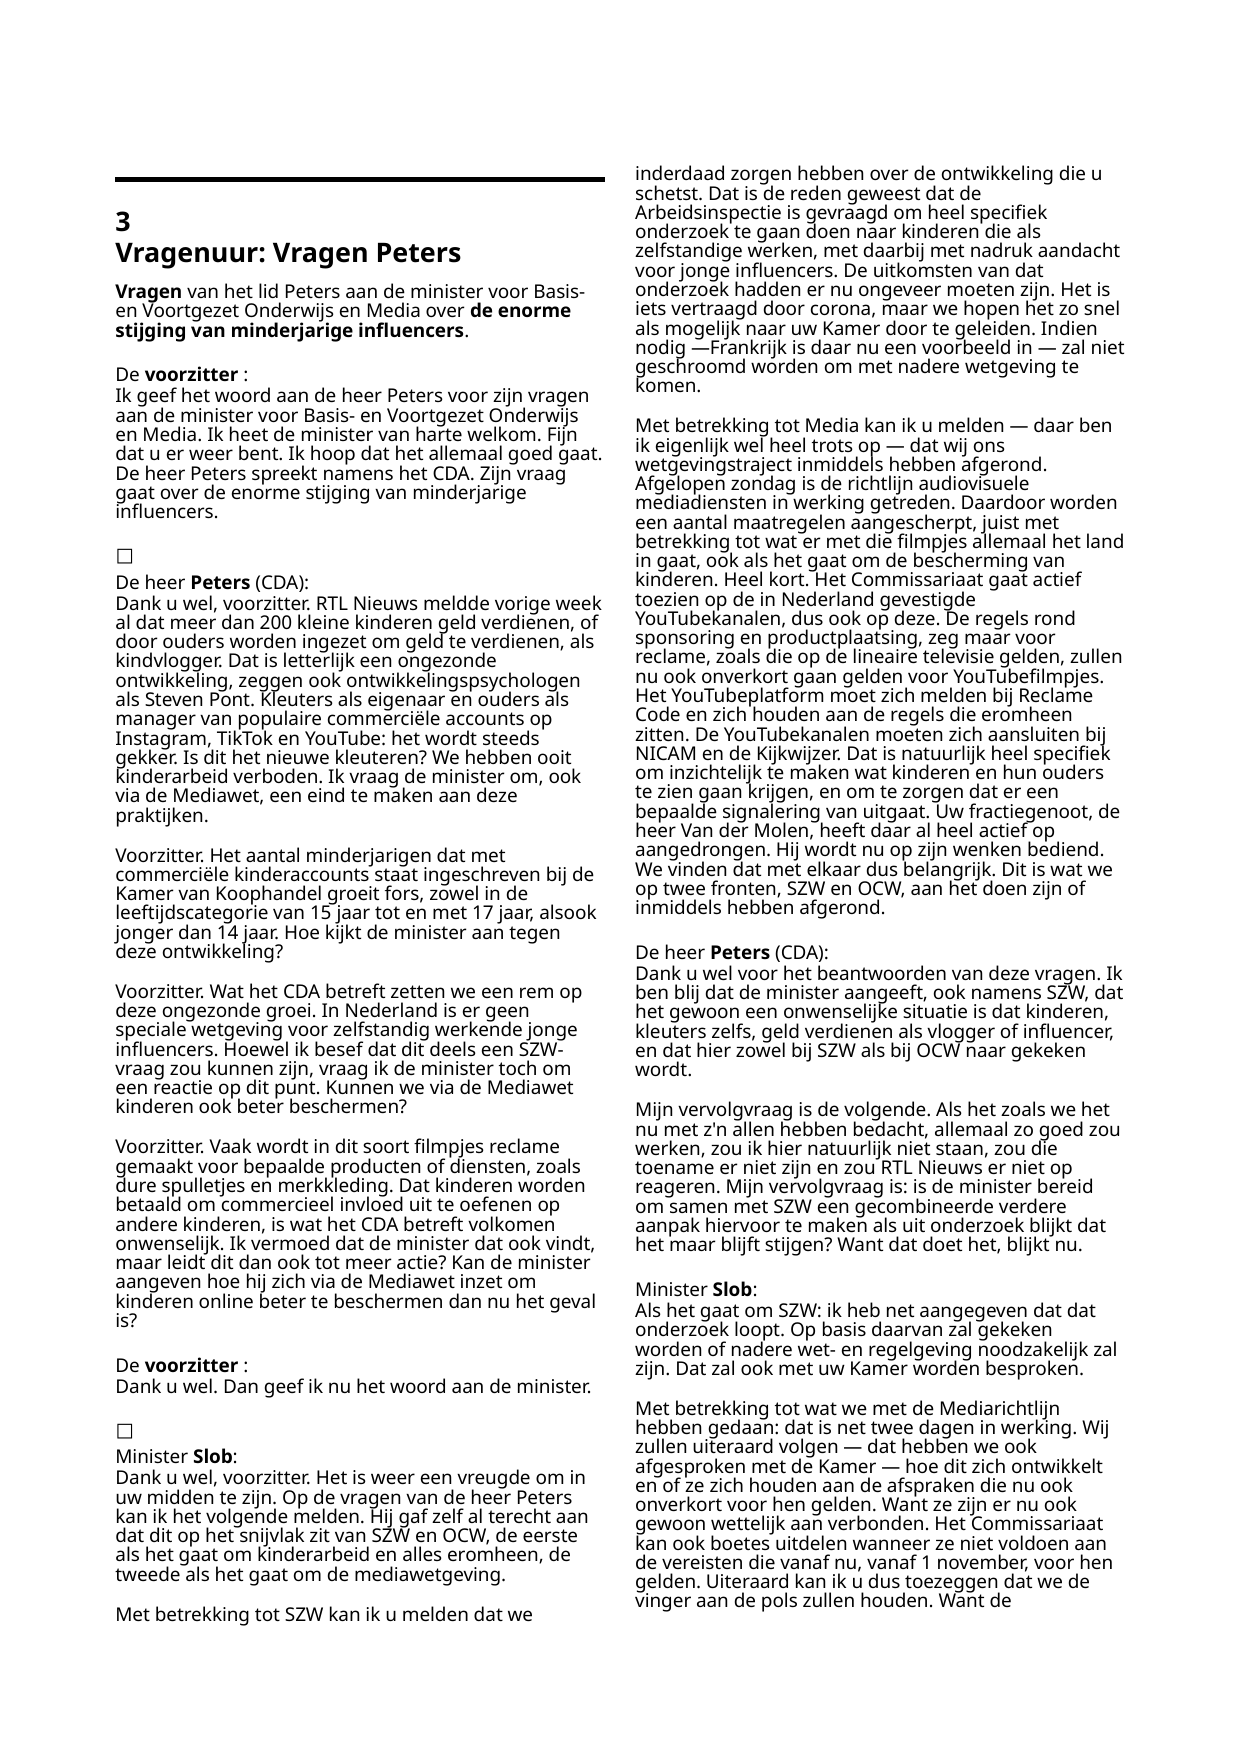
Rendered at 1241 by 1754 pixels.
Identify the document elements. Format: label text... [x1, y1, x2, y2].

text Vragenuur: Vragen Peters [115, 239, 605, 283]
text De voorzitter : [115, 362, 605, 387]
text Dank u wel voor het beantwoorden van deze vragen. Ik ben blij dat de minister aangeeft, ook namens SZW, dat het gewoon een onwenselijke situatie is dat kinderen, kleuters zelfs, geld verdienen als vlogger of influencer, en dat hier zowel bij SZW als bij OCW naar gekeken wordt. [635, 965, 1125, 1081]
text Vragen van het lid Peters aan de minister voor Basis- en Voortgezet Onderwijs en Media over de enorme stijging van minderjarige influencers. [115, 283, 605, 341]
text Minister Slob: [115, 1444, 605, 1469]
text Ik geef het woord aan de heer Peters voor zijn vragen aan de minister voor Basis- en Voortgezet Onderwijs en Media. Ik heet de minister van harte welkom. Fijn dat u er weer bent. Ik hoop dat het allemaal goed gaat. De heer Peters spreekt namens het CDA. Zijn vraag gaat over de enorme stijging van minderjarige influencers. [115, 387, 605, 522]
text De voorzitter : [115, 1352, 605, 1378]
text Met betrekking tot wat we met de Mediarichtlijn hebben gedaan: dat is net twee dagen in werking. Wij zullen uiteraard volgen — dat hebben we ook afgesproken met de Kamer — hoe dit zich ontwikkelt en of ze zich houden aan de afspraken die nu ook onverkort voor hen gelden. Want ze zijn er nu ook gewoon wettelijk aan verbonden. Het Commissariaat kan ook boetes uitdelen wanneer ze niet voldoen aan de vereisten die vanaf nu, vanaf 1 november, voor hen gelden. Uiteraard kan ik u dus toezeggen dat we de vinger aan de pols zullen houden. Want de [635, 1400, 1125, 1612]
text Voorzitter. Het aantal minderjarigen dat met commerciële kinderaccounts staat ingeschreven bij de Kamer van Koophandel groeit fors, zowel in de leeftijdscategorie van 15 jaar tot en met 17 jaar, alsook jonger dan 14 jaar. Hoe kijkt de minister aan tegen deze ontwikkeling? [115, 847, 605, 962]
text ⬜ [115, 1418, 605, 1444]
text Dank u wel. Dan geef ik nu het woord aan de minister. [115, 1378, 605, 1397]
text Met betrekking tot Media kan ik u melden — daar ben ik eigenlijk wel heel trots op — dat wij ons wetgevingstraject inmiddels hebben afgerond. Afgelopen zondag is de richtlijn audiovisuele mediadiensten in werking getreden. Daardoor worden een aantal maatregelen aangescherpt, juist met betrekking tot wat er met die filmpjes allemaal het land in gaat, ook als het gaat om de bescherming van kinderen. Heel kort. Het Commissariaat gaat actief toezien op de in Nederland gevestigde YouTubekanalen, dus ook op deze. De regels rond sponsoring en productplaatsing, zeg maar voor reclame, zoals die op de lineaire televisie gelden, zullen nu ook onverkort gaan gelden voor YouTubefilmpjes. Het YouTubeplatform moet zich melden bij Reclame Code en zich houden aan de regels die eromheen zitten. De YouTubekanalen moeten zich aansluiten bij NICAM en de Kijkwijzer. Dat is natuurlijk heel specifiek om inzichtelijk te maken wat kinderen en hun ouders te zien gaan krijgen, en om te zorgen dat er een bepaalde signalering van uitgaat. Uw fractiegenoot, de heer Van der Molen, heeft daar al heel actief op aangedrongen. Hij wordt nu op zijn wenken bediend. We vinden dat met elkaar dus belangrijk. Dit is wat we op twee fronten, SZW en OCW, aan het doen zijn of inmiddels hebben afgerond. [635, 417, 1125, 918]
text inderdaad zorgen hebben over de ontwikkeling die u schetst. Dat is de reden geweest dat de Arbeidsinspectie is gevraagd om heel specifiek onderzoek te gaan doen naar kinderen die als zelfstandige werken, met daarbij met nadruk aandacht voor jonge influencers. De uitkomsten van dat onderzoek hadden er nu ongeveer moeten zijn. Het is iets vertraagd door corona, maar we hopen het zo snel als mogelijk naar uw Kamer door te geleiden. Indien nodig —Frankrijk is daar nu een voorbeeld in — zal niet geschroomd worden om met nadere wetgeving te komen. [635, 165, 1125, 397]
text Dank u wel, voorzitter. RTL Nieuws meldde vorige week al dat meer dan 200 kleine kinderen geld verdienen, of door ouders worden ingezet om geld te verdienen, als kindvlogger. Dat is letterlijk een ongezonde ontwikkeling, zeggen ook ontwikkelingspsychologen als Steven Pont. Kleuters als eigenaar en ouders als manager van populaire commerciële accounts op Instagram, TikTok en YouTube: het wordt steeds gekker. Is dit het nieuwe kleuteren? We hebben ooit kinderarbeid verboden. Ik vraag de minister om, ook via de Mediawet, een eind te maken aan deze praktijken. [115, 594, 605, 826]
text Dank u wel, voorzitter. Het is weer een vreugde om in uw midden te zijn. Op de vragen van de heer Peters kan ik het volgende melden. Hij gaf zelf al terecht aan dat dit op het snijvlak zit van SZW en OCW, de eerste als het gaat om kinderarbeid en alles eromheen, de tweede als het gaat om de mediawetgeving. [115, 1469, 605, 1585]
text ⬜ [115, 543, 605, 569]
text 3 [115, 203, 605, 239]
text Voorzitter. Wat het CDA betreft zetten we een rem op deze ongezonde groei. In Nederland is er geen speciale wetgeving voor zelfstandig werkende jonge influencers. Hoewel ik besef dat dit deels een SZW-vraag zou kunnen zijn, vraag ik de minister toch om een reactie op dit punt. Kunnen we via de Mediawet kinderen ook beter beschermen? [115, 983, 605, 1118]
text Met betrekking tot SZW kan ik u melden dat we [115, 1606, 605, 1625]
text Voorzitter. Vaak wordt in dit soort filmpjes reclame gemaakt voor bepaalde producten of diensten, zoals dure spulletjes en merkkleding. Dat kinderen worden betaald om commercieel invloed uit te oefenen op andere kinderen, is wat het CDA betreft volkomen onwenselijk. Ik vermoed dat de minister dat ook vindt, maar leidt dit dan ook tot meer actie? Kan de minister aangeven hoe hij zich via de Mediawet inzet om kinderen online beter te beschermen dan nu het geval is? [115, 1138, 605, 1331]
text Minister Slob: [635, 1276, 1125, 1302]
text Als het gaat om SZW: ik heb net aangegeven dat dat onderzoek loopt. Op basis daarvan zal gekeken worden of nadere wet- en regelgeving noodzakelijk zal zijn. Dat zal ook met uw Kamer worden besproken. [635, 1302, 1125, 1379]
text De heer Peters (CDA): [635, 939, 1125, 965]
text De heer Peters (CDA): [115, 569, 605, 594]
text Mijn vervolgvraag is de volgende. Als het zoals we het nu met z'n allen hebben bedacht, allemaal zo goed zou werken, zou ik hier natuurlijk niet staan, zou die toename er niet zijn en zou RTL Nieuws er niet op reageren. Mijn vervolgvraag is: is de minister bereid om samen met SZW een gecombineerde verdere aanpak hiervoor te maken als uit onderzoek blijkt dat het maar blijft stijgen? Want dat doet het, blijkt nu. [635, 1101, 1125, 1255]
